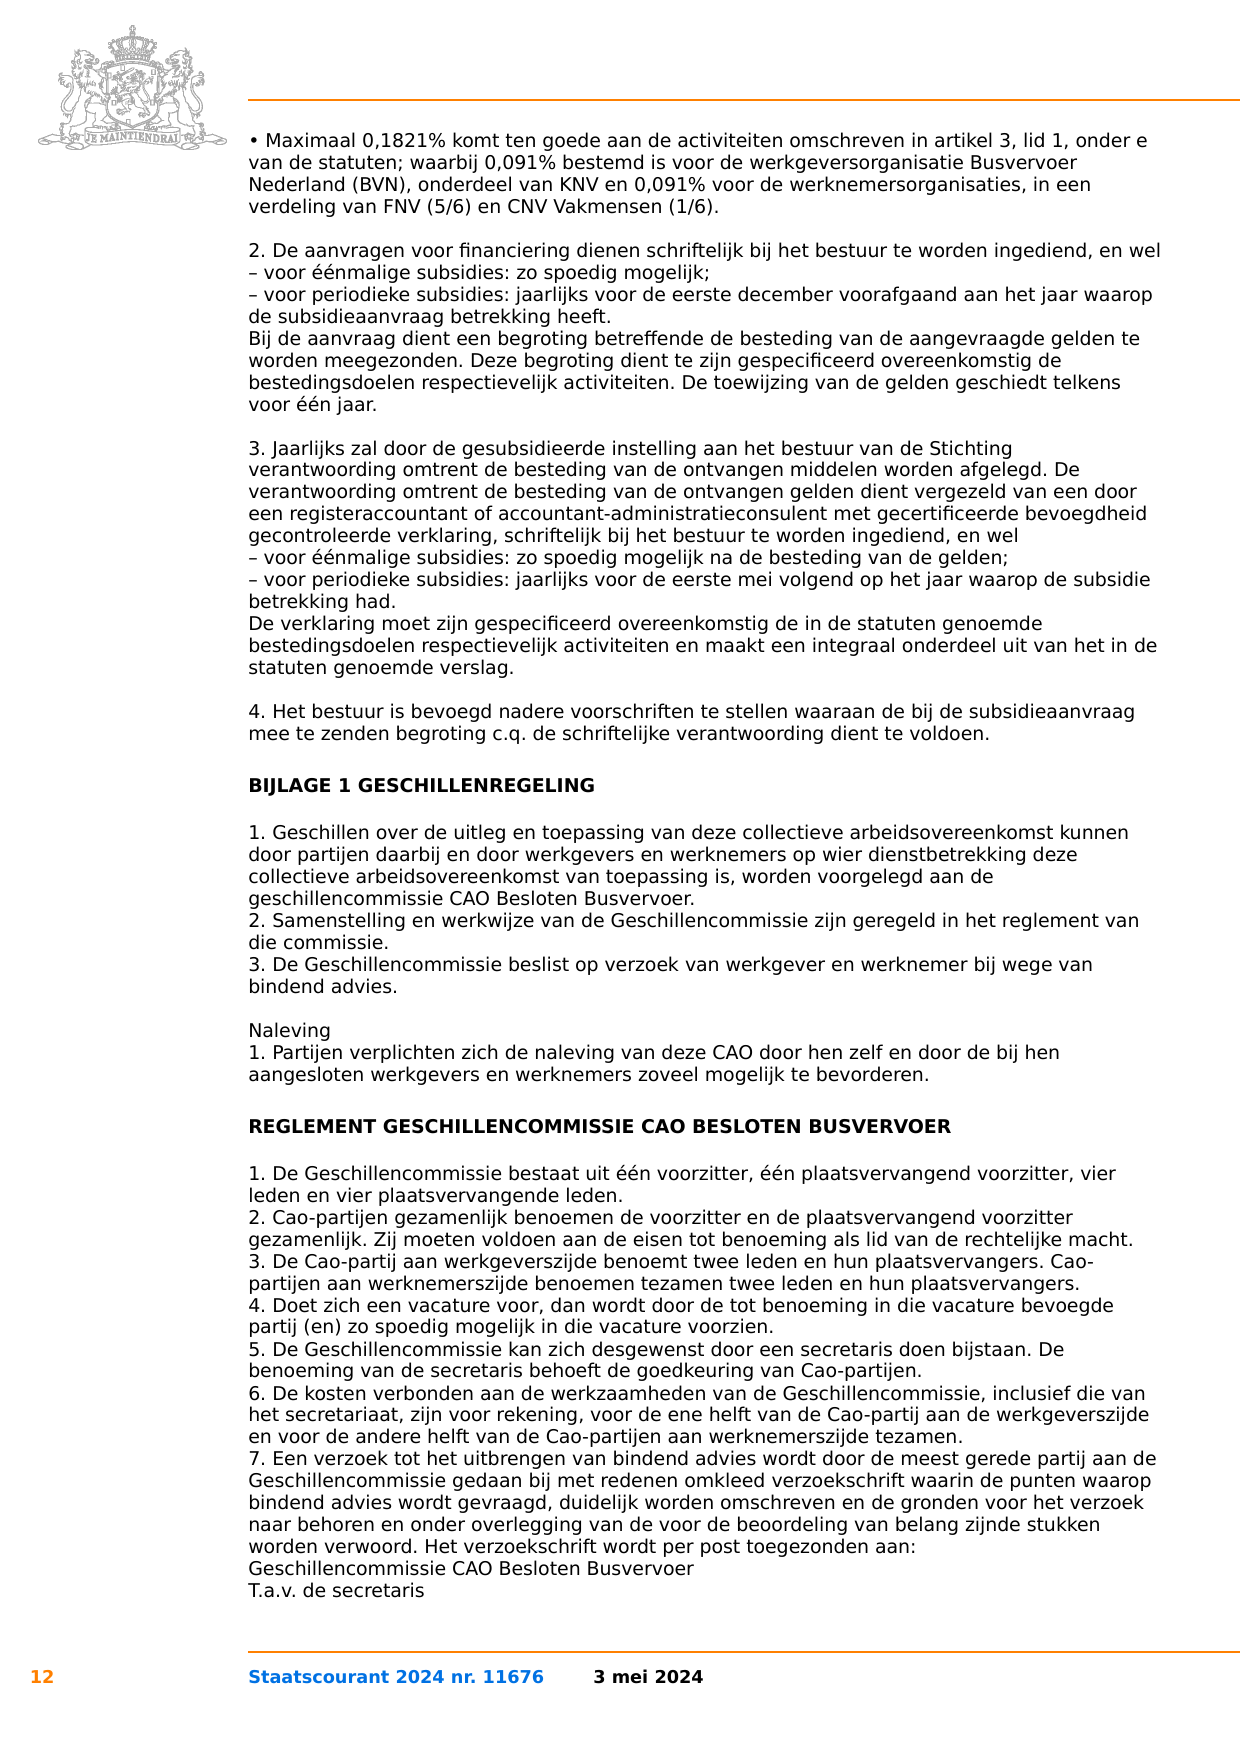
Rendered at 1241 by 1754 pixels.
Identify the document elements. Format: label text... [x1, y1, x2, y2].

text – voor periodieke subsidies: jaarlijks voor de eerste mei volgend op het jaar waarop de subsidie betrekking had. [248, 569, 1163, 613]
subtitle REGLEMENT GESCHILLENCOMMISSIE CAO BESLOTEN BUSVERVOER [248, 1116, 1163, 1138]
text 3. De Geschillencommissie beslist op verzoek van werkgever en werknemer bij wege van bindend advies. [248, 954, 1163, 998]
text 2. Samenstelling en werkwijze van de Geschillencommissie zijn geregeld in het reglement van die commissie. [248, 910, 1163, 954]
text • Maximaal 0,1821% komt ten goede aan de activiteiten omschreven in artikel 3, lid 1, onder e van de statuten; waarbij 0,091% bestemd is voor de werkgeversorganisatie Busvervoer Nederland (BVN), onderdeel van KNV en 0,091% voor de werknemersorganisaties, in een verdeling van FNV (5/6) en CNV Vakmensen (1/6). [248, 130, 1163, 218]
subtitle Naleving [248, 1020, 1163, 1042]
text 3. Jaarlijks zal door de gesubsidieerde instelling aan het bestuur van de Stichting verantwoording omtrent de besteding van de ontvangen middelen worden afgelegd. De verantwoording omtrent de besteding van de ontvangen gelden dient vergezeld van een door een registeraccountant of accountant-administratieconsulent met gecertificeerde bevoegdheid gecontroleerde verklaring, schriftelijk bij het bestuur te worden ingediend, en wel [248, 437, 1163, 547]
text T.a.v. de secretaris [248, 1580, 1163, 1602]
text – voor éénmalige subsidies: zo spoedig mogelijk na de besteding van de gelden; [248, 547, 1163, 569]
text Bij de aanvraag dient een begroting betreffende de besteding van de aangevraagde gelden te worden meegezonden. Deze begroting dient te zijn gespecificeerd overeenkomstig de bestedingsdoelen respectievelijk activiteiten. De toewijzing van de gelden geschiedt telkens voor één jaar. [248, 328, 1163, 416]
text 1. Geschillen over de uitleg en toepassing van deze collectieve arbeidsovereenkomst kunnen door partijen daarbij en door werkgevers en werknemers op wier dienstbetrekking deze collectieve arbeidsovereenkomst van toepassing is, worden voorgelegd aan de geschillencommissie CAO Besloten Busvervoer. [248, 822, 1163, 910]
text 4. Het bestuur is bevoegd nadere voorschriften te stellen waaraan de bij de subsidieaanvraag mee te zenden begroting c.q. de schriftelijke verantwoording dient te voldoen. [248, 701, 1163, 745]
text 6. De kosten verbonden aan de werkzaamheden van de Geschillencommissie, inclusief die van het secretariaat, zijn voor rekening, voor de ene helft van de Cao-partij aan de werkgeverszijde en voor de andere helft van de Cao-partijen aan werknemerszijde tezamen. [248, 1382, 1163, 1448]
text – voor periodieke subsidies: jaarlijks voor de eerste december voorafgaand aan het jaar waarop de subsidieaanvraag betrekking heeft. [248, 284, 1163, 328]
picture [38, 25, 227, 150]
text – voor éénmalige subsidies: zo spoedig mogelijk; [248, 262, 1163, 284]
text 3. De Cao-partij aan werkgeverszijde benoemt twee leden en hun plaatsvervangers. Cao-partijen aan werknemerszijde benoemen tezamen twee leden en hun plaatsvervangers. [248, 1251, 1163, 1294]
text 2. Cao-partijen gezamenlijk benoemen de voorzitter en de plaatsvervangend voorzitter gezamenlijk. Zij moeten voldoen aan de eisen tot benoeming als lid van de rechtelijke macht. [248, 1207, 1163, 1251]
text 1. De Geschillencommissie bestaat uit één voorzitter, één plaatsvervangend voorzitter, vier leden en vier plaatsvervangende leden. [248, 1163, 1163, 1207]
text De verklaring moet zijn gespecificeerd overeenkomstig de in de statuten genoemde bestedingsdoelen respectievelijk activiteiten en maakt een integraal onderdeel uit van het in de statuten genoemde verslag. [248, 613, 1163, 679]
text 4. Doet zich een vacature voor, dan wordt door de tot benoeming in die vacature bevoegde partij (en) zo spoedig mogelijk in die vacature voorzien. [248, 1294, 1163, 1338]
text 2. De aanvragen voor financiering dienen schriftelijk bij het bestuur te worden ingediend, en wel [248, 240, 1163, 262]
text 1. Partijen verplichten zich de naleving van deze CAO door hen zelf en door de bij hen aangesloten werkgevers en werknemers zoveel mogelijk te bevorderen. [248, 1042, 1163, 1086]
text 7. Een verzoek tot het uitbrengen van bindend advies wordt door de meest gerede partij aan de Geschillencommissie gedaan bij met redenen omkleed verzoekschrift waarin de punten waarop bindend advies wordt gevraagd, duidelijk worden omschreven en de gronden voor het verzoek naar behoren en onder overlegging van de voor de beoordeling van belang zijnde stukken worden verwoord. Het verzoekschrift wordt per post toegezonden aan: [248, 1448, 1163, 1558]
subtitle BIJLAGE 1 GESCHILLENREGELING [248, 775, 1163, 797]
text Geschillencommissie CAO Besloten Busvervoer [248, 1558, 1163, 1580]
text 5. De Geschillencommissie kan zich desgewenst door een secretaris doen bijstaan. De benoeming van de secretaris behoeft de goedkeuring van Cao-partijen. [248, 1338, 1163, 1382]
